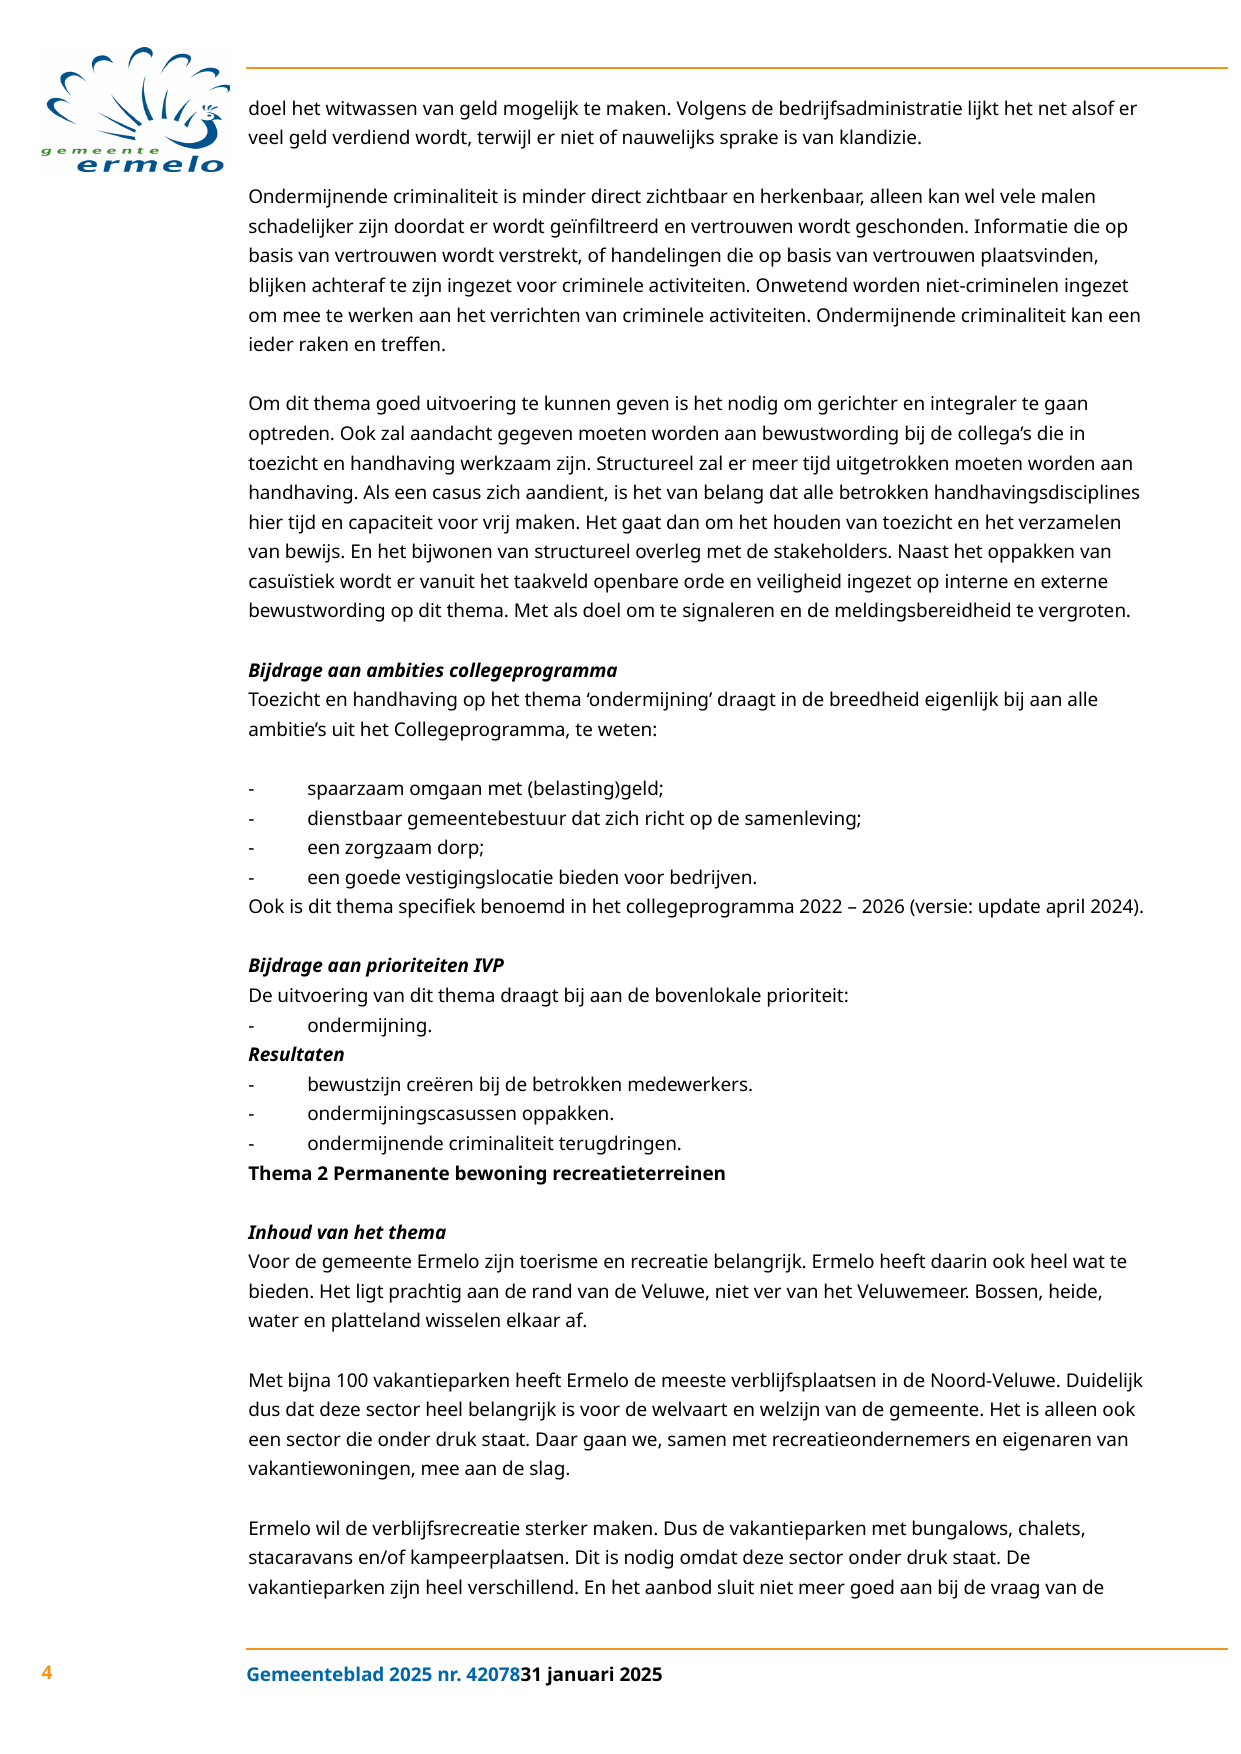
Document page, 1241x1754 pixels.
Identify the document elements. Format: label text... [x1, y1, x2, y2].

list spaarzaam omgaan met (belasting)geld; [248, 775, 1152, 801]
list een goede vestigingslocatie bieden voor bedrijven. [248, 864, 1152, 890]
text Inhoud van het thema [248, 1219, 1152, 1245]
text Toezicht en handhaving op het thema ‘ondermijning’ draagt in de breedheid eigenlijk bij aan alle ambitie’s uit het Collegeprogramma, te weten: [248, 686, 1152, 742]
list ondermijningscasussen oppakken. [248, 1101, 1152, 1126]
text Om dit thema goed uitvoering te kunnen geven is het nodig om gerichter en integraler te gaan optreden. Ook zal aandacht gegeven moeten worden aan bewustwording bij de collega’s die in toezicht en handhaving werkzaam zijn. Structureel zal er meer tijd uitgetrokken moeten worden aan handhaving. Als een casus zich aandient, is het van belang dat alle betrokken handhavingsdisciplines hier tijd en capaciteit voor vrij maken. Het gaat dan om het houden van toezicht en het verzamelen van bewijs. En het bijwonen van structureel overleg met de stakeholders. Naast het oppakken van casuïstiek wordt er vanuit het taakveld openbare orde en veiligheid ingezet op interne en externe bewustwording op dit thema. Met als doel om te signaleren en de meldingsbereidheid te vergroten. [248, 391, 1152, 623]
text Thema 2 Permanente bewoning recreatieterreinen [248, 1160, 1152, 1186]
list een zorgzaam dorp; [248, 834, 1152, 860]
text Voor de gemeente Ermelo zijn toerisme en recreatie belangrijk. Ermelo heeft daarin ook heel wat te bieden. Het ligt prachtig aan de rand van de Veluwe, niet ver van het Veluwemeer. Bossen, heide, water en platteland wisselen elkaar af. [248, 1248, 1152, 1333]
list ondermijning. [248, 1012, 1152, 1038]
list dienstbaar gemeentebestuur dat zich richt op de samenleving; [248, 805, 1152, 831]
text Ondermijnende criminaliteit is minder direct zichtbaar en herkenbaar, alleen kan wel vele malen schadelijker zijn doordat er wordt geïnfiltreerd en vertrouwen wordt geschonden. Informatie die op basis van vertrouwen wordt verstrekt, of handelingen die op basis van vertrouwen plaatsvinden, blijken achteraf te zijn ingezet voor criminele activiteiten. Onwetend worden niet-criminelen ingezet om mee te werken aan het verrichten van criminele activiteiten. Ondermijnende criminaliteit kan een ieder raken en treffen. [248, 183, 1152, 357]
text De uitvoering van dit thema draagt bij aan de bovenlokale prioriteit: [248, 982, 1152, 1008]
list bewustzijn creëren bij de betrokken medewerkers. [248, 1071, 1152, 1097]
list ondermijnende criminaliteit terugdringen. [248, 1130, 1152, 1156]
text doel het witwassen van geld mogelijk te maken. Volgens de bedrijfsadministratie lijkt het net alsof er veel geld verdiend wordt, terwijl er niet of nauwelijks sprake is van klandizie. [248, 95, 1152, 150]
text Resultaten [248, 1041, 1152, 1067]
text Ermelo wil de verblijfsrecreatie sterker maken. Dus de vakantieparken met bungalows, chalets, stacaravans en/of kampeerplaatsen. Dit is nodig omdat deze sector onder druk staat. De vakantieparken zijn heel verschillend. En het aanbod sluit niet meer goed aan bij de vraag van de [248, 1515, 1152, 1600]
text Met bijna 100 vakantieparken heeft Ermelo de meeste verblijfsplaatsen in de Noord-Veluwe. Duidelijk dus dat deze sector heel belangrijk is voor de welvaart en welzijn van de gemeente. Het is alleen ook een sector die onder druk staat. Daar gaan we, samen met recreatieondernemers en eigenaren van vakantiewoningen, mee aan de slag. [248, 1367, 1152, 1481]
text Bijdrage aan ambities collegeprogramma [248, 657, 1152, 683]
picture [41, 47, 231, 172]
text Bijdrage aan prioriteiten IVP [248, 953, 1152, 978]
text Ook is dit thema specifiek benoemd in het collegeprogramma 2022 – 2026 (versie: update april 2024). [248, 893, 1152, 919]
